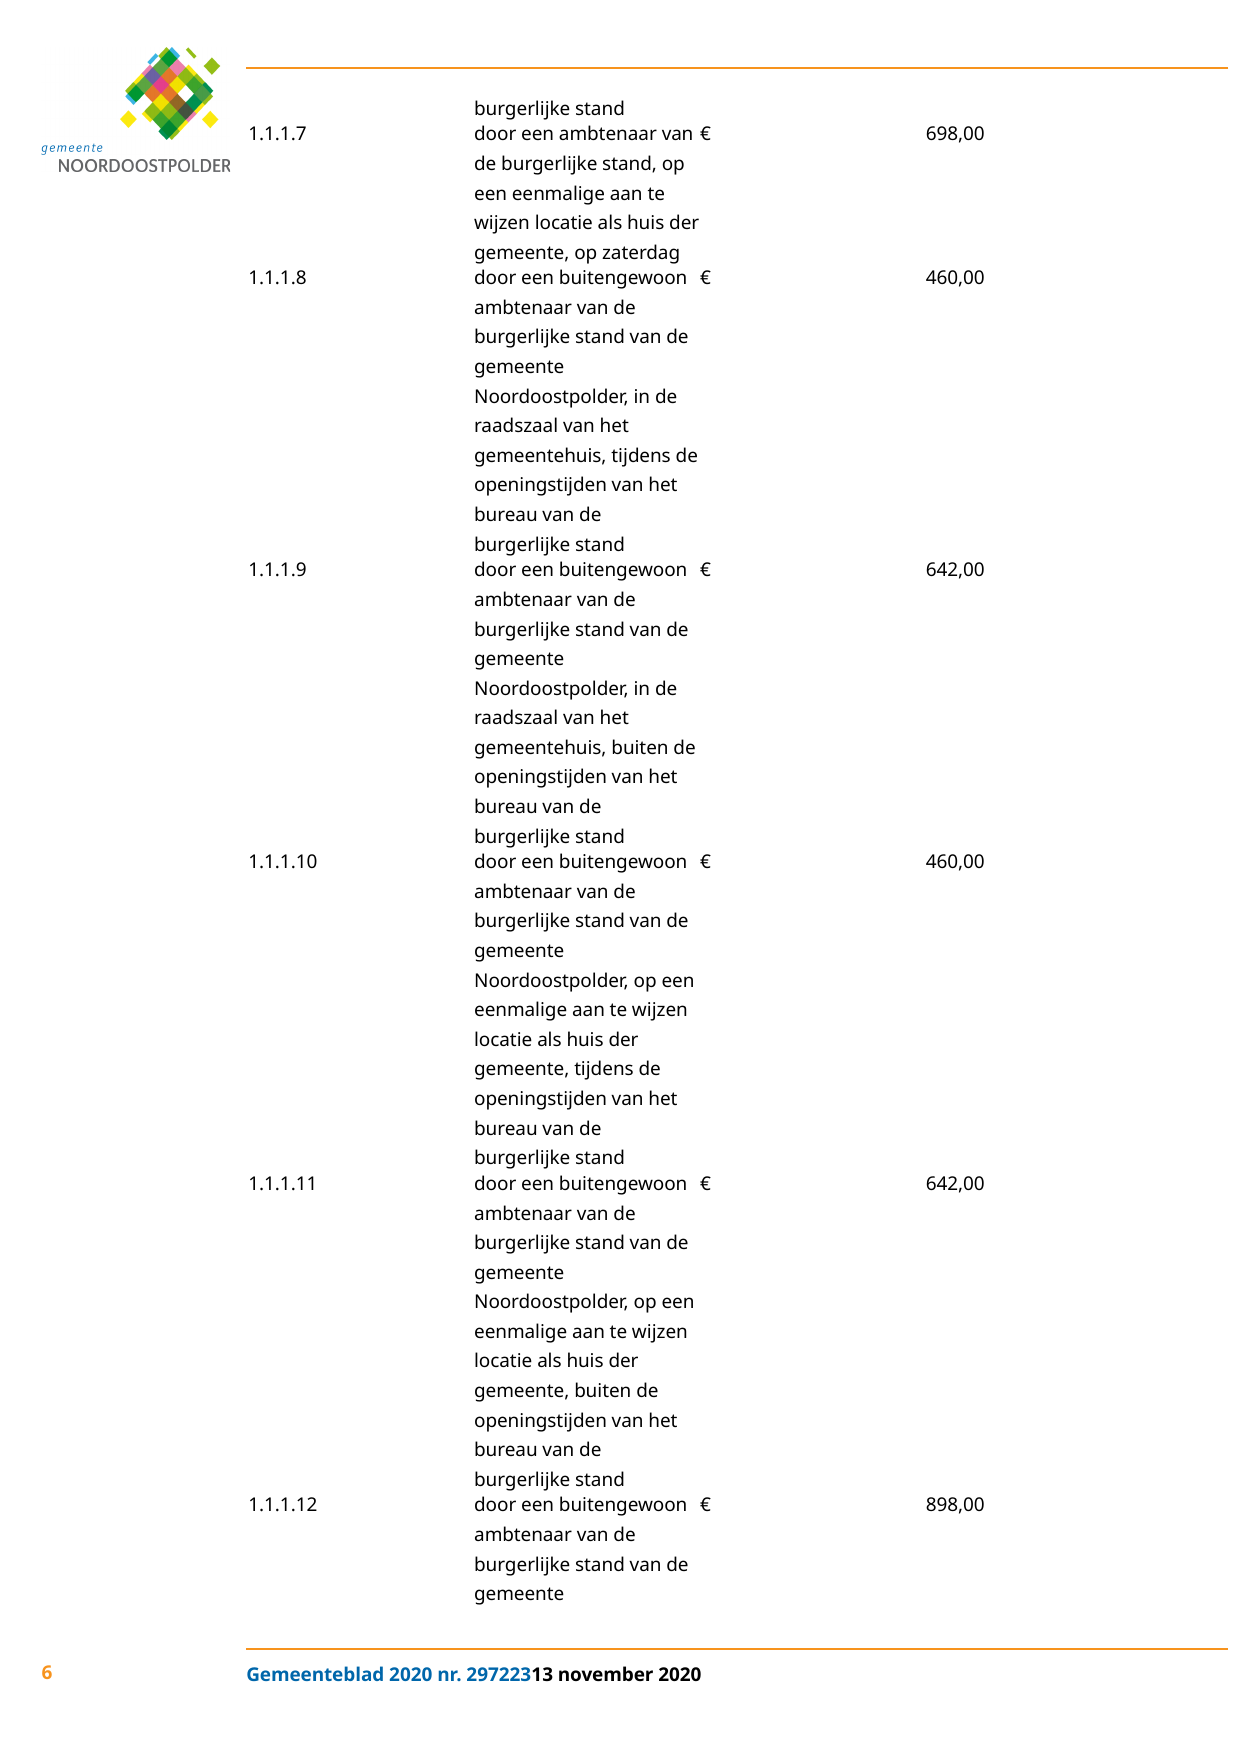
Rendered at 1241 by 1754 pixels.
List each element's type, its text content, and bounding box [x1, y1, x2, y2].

table_cell 698,00 [926, 121, 1152, 264]
table_cell 642,00 [926, 557, 1152, 848]
table_cell 1.1.1.7 [248, 121, 474, 264]
table_cell door een buitengewoon ambtenaar van de burgerlijke stand van de gemeente Noordoostpolder, op een eenmalige aan te wijzen locatie als huis der gemeente, buiten de openingstijden van het bureau van de burgerlijke stand [474, 1170, 700, 1492]
table_cell burgerlijke stand [474, 95, 700, 121]
table_cell [700, 95, 926, 121]
table_cell € [700, 265, 926, 557]
table_cell € [700, 849, 926, 1170]
picture [41, 47, 231, 172]
table_cell 460,00 [926, 265, 1152, 557]
table_cell door een buitengewoon ambtenaar van de burgerlijke stand van de gemeente Noordoostpolder, op een eenmalige aan te wijzen locatie als huis der gemeente, tijdens de openingstijden van het bureau van de burgerlijke stand [474, 849, 700, 1170]
table_cell 1.1.1.11 [248, 1170, 474, 1492]
table_cell door een ambtenaar van de burgerlijke stand, op een eenmalige aan te wijzen locatie als huis der gemeente, op zaterdag [474, 121, 700, 264]
table_cell 642,00 [926, 1170, 1152, 1492]
table_cell door een buitengewoon ambtenaar van de burgerlijke stand van de gemeente Noordoostpolder, in de raadszaal van het gemeentehuis, tijdens de openingstijden van het bureau van de burgerlijke stand [474, 265, 700, 557]
table_cell € [700, 121, 926, 264]
table_cell [248, 95, 474, 121]
table_cell € [700, 1492, 926, 1606]
table_cell 1.1.1.10 [248, 849, 474, 1170]
table_cell 1.1.1.12 [248, 1492, 474, 1606]
table_cell door een buitengewoon ambtenaar van de burgerlijke stand van de gemeente [474, 1492, 700, 1606]
table_cell 1.1.1.8 [248, 265, 474, 557]
table_cell 898,00 [926, 1492, 1152, 1606]
table_cell 460,00 [926, 849, 1152, 1170]
table_cell € [700, 557, 926, 848]
table_cell 1.1.1.9 [248, 557, 474, 848]
table_cell door een buitengewoon ambtenaar van de burgerlijke stand van de gemeente Noordoostpolder, in de raadszaal van het gemeentehuis, buiten de openingstijden van het bureau van de burgerlijke stand [474, 557, 700, 848]
table_cell € [700, 1170, 926, 1492]
table_cell [926, 95, 1152, 121]
